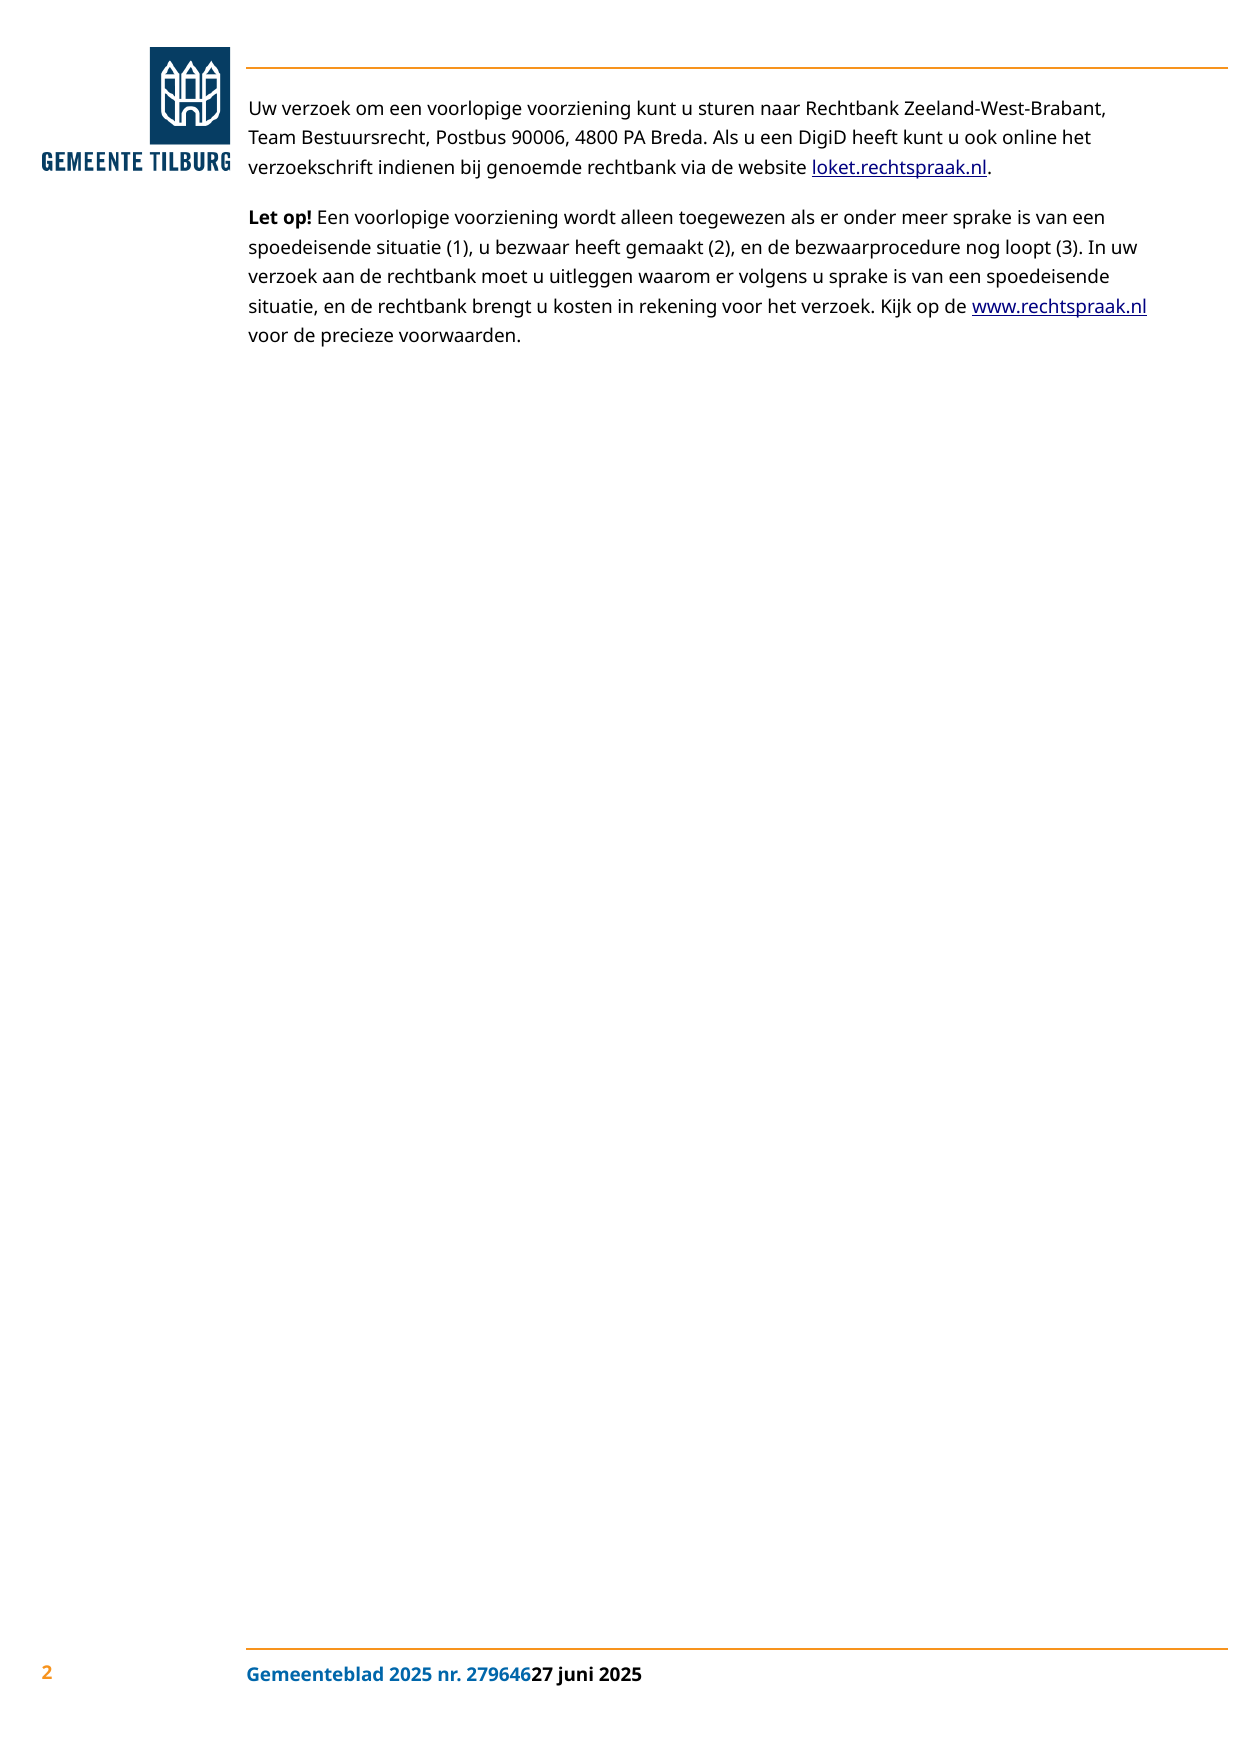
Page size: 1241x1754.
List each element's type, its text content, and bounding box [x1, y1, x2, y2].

picture [41, 47, 231, 172]
text Let op! Een voorlopige voorziening wordt alleen toegewezen als er onder meer sprake is van een spoedeisende situatie (1), u bezwaar heeft gemaakt (2), en de bezwaarprocedure nog loopt (3). In uw verzoek aan de rechtbank moet u uitleggen waarom er volgens u sprake is van een spoedeisende situatie, en de rechtbank brengt u kosten in rekening voor het verzoek. Kijk op de www.rechtspraak.nl voor de precieze voorwaarden. [248, 204, 1152, 348]
text Uw verzoek om een voorlopige voorziening kunt u sturen naar Rechtbank Zeeland-West-Brabant, Team Bestuursrecht, Postbus 90006, 4800 PA Breda. Als u een DigiD heeft kunt u ook online het verzoekschrift indienen bij genoemde rechtbank via de website loket.rechtspraak.nl. [248, 95, 1152, 180]
